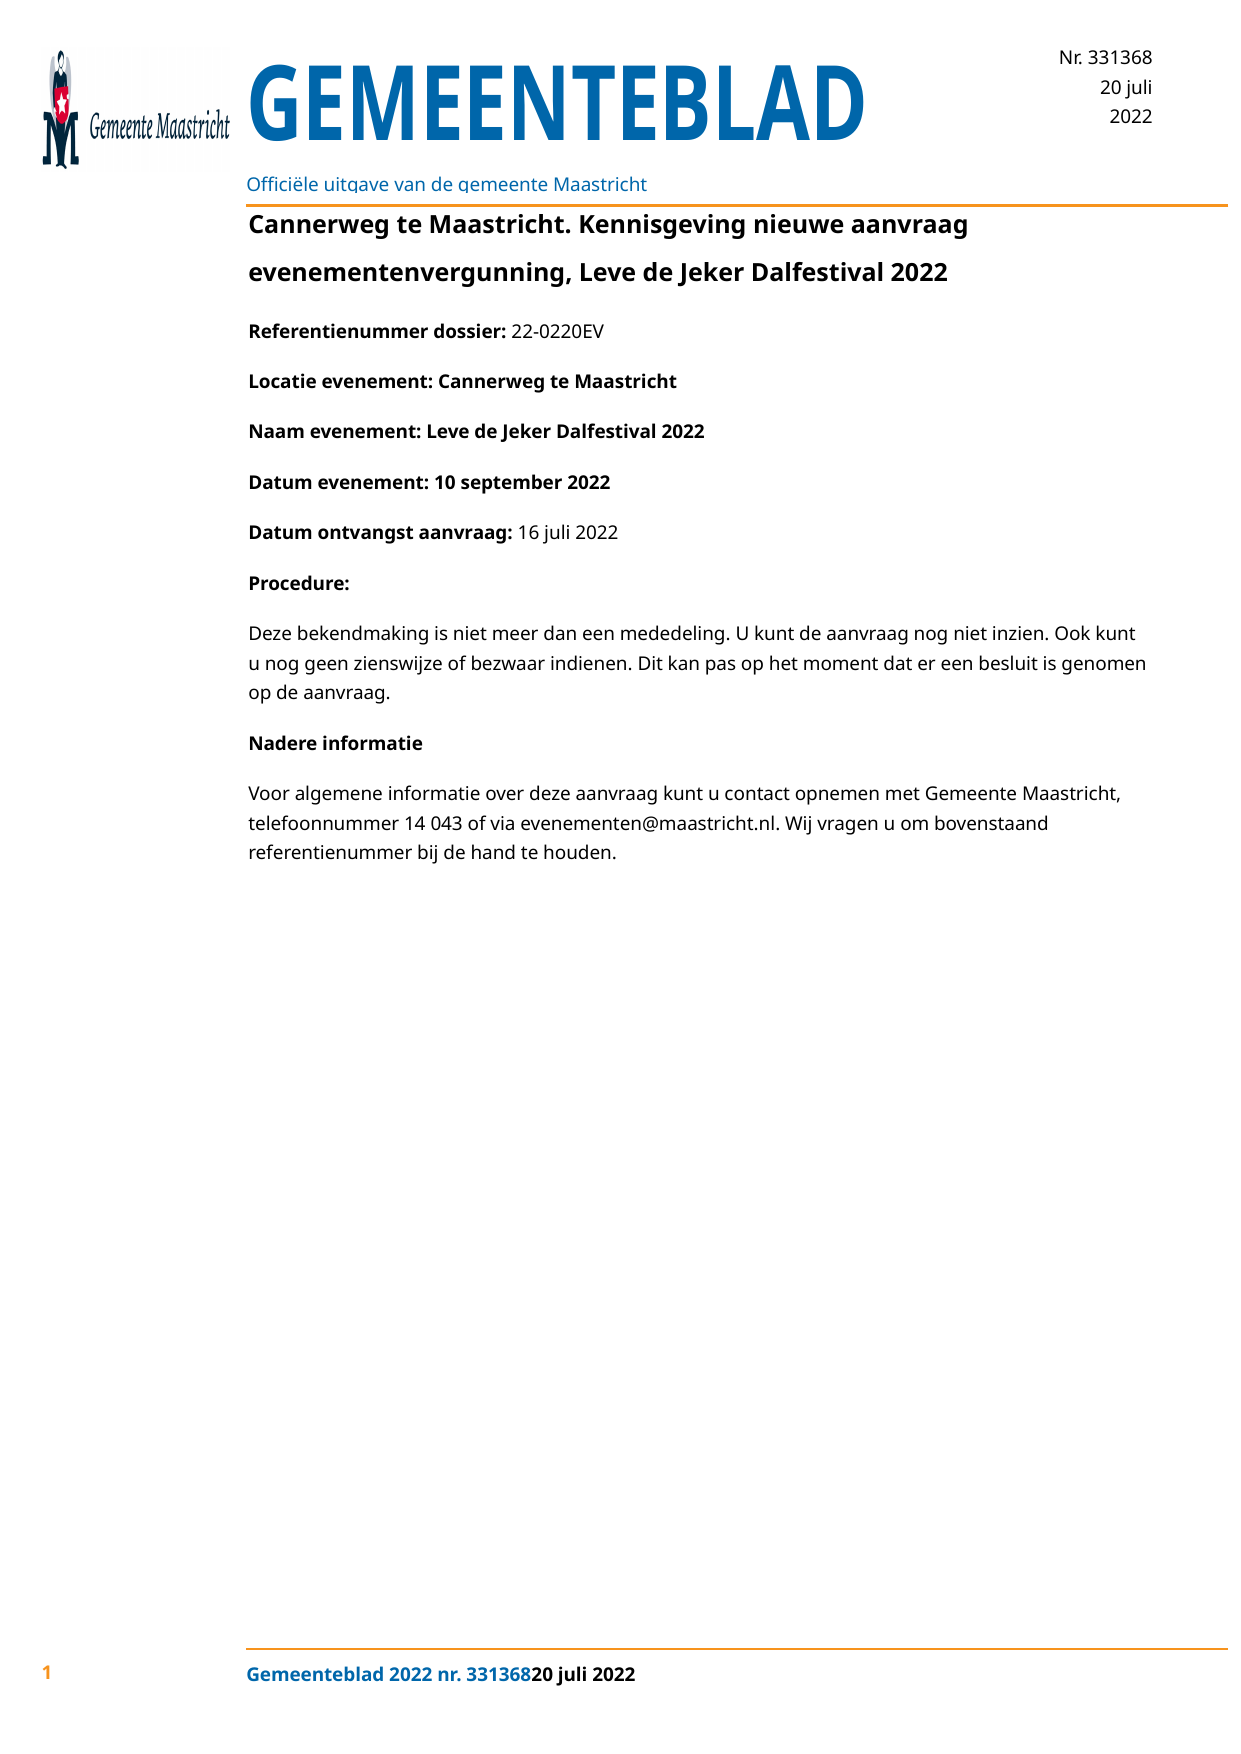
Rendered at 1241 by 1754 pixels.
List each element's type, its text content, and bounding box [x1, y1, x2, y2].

text Voor algemene informatie over deze aanvraag kunt u contact opnemen met Gemeente Maastricht, telefoonnummer 14 043 of via evenementen@maastricht.nl. Wij vragen u om bovenstaand referentienummer bij de hand te houden. [248, 780, 1152, 865]
text Naam evenement: Leve de Jeker Dalfestival 2022 [248, 419, 1152, 444]
text Deze bekendmaking is niet meer dan een mededeling. U kunt de aanvraag nog niet inzien. Ook kunt u nog geen zienswijze of bezwaar indienen. Dit kan pas op het moment dat er een besluit is genomen op de aanvraag. [248, 620, 1152, 705]
text Cannerweg te Maastricht. Kennisgeving nieuwe aanvraag evenementenvergunning, Leve de Jeker Dalfestival 2022 [248, 207, 1152, 288]
text Datum ontvangst aanvraag: 16 juli 2022 [248, 519, 1152, 545]
text Nadere informatie [248, 730, 1152, 756]
text Procedure: [248, 570, 1152, 596]
text Locatie evenement: Cannerweg te Maastricht [248, 368, 1152, 394]
text Referentienummer dossier: 22-0220EV [248, 318, 1152, 344]
text Datum evenement: 10 september 2022 [248, 469, 1152, 495]
picture [41, 47, 231, 172]
